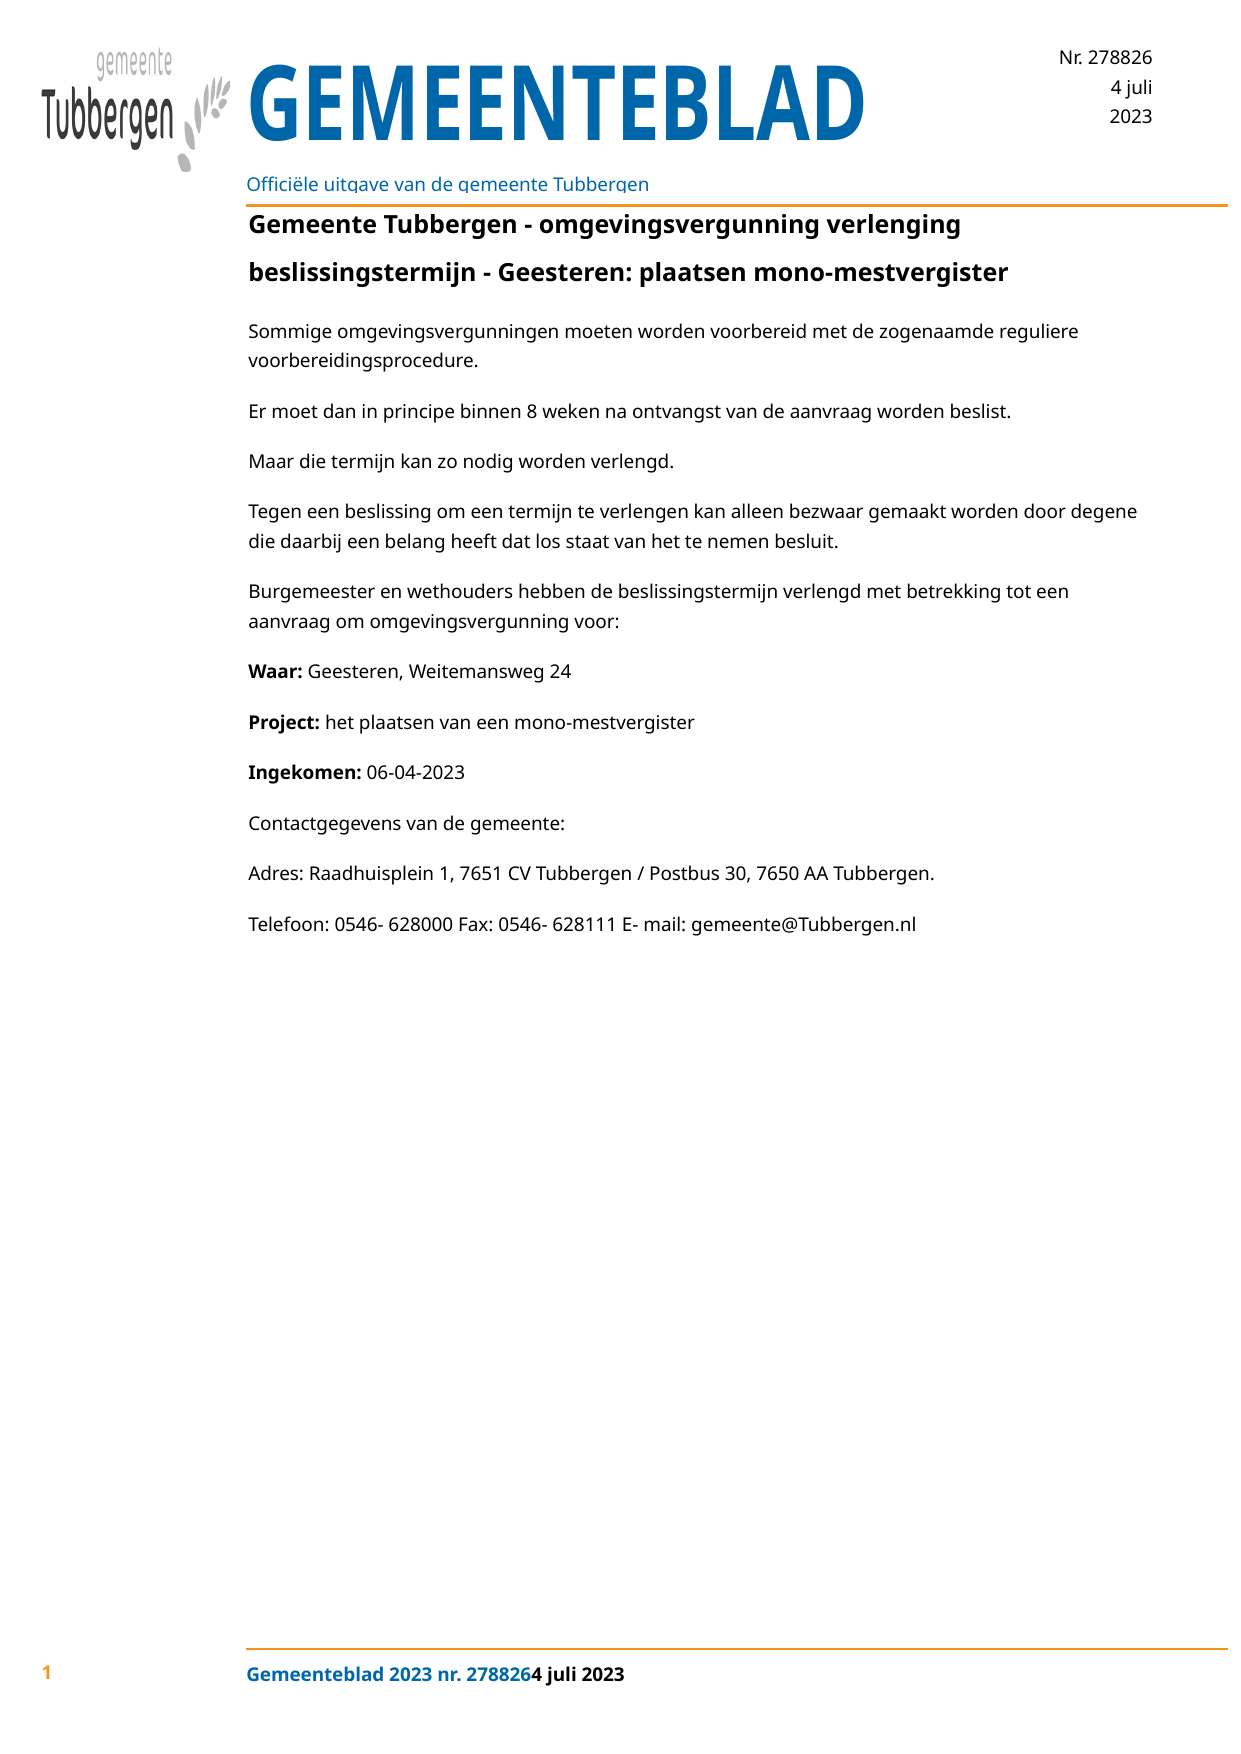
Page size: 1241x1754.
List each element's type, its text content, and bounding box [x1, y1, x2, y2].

text Telefoon: 0546- 628000 Fax: 0546- 628111 E- mail: gemeente@Tubbergen.nl [248, 911, 1152, 937]
text Gemeente Tubbergen - omgevingsvergunning verlenging beslissingstermijn - Geesteren: plaatsen mono-mestvergister [248, 207, 1152, 288]
text Waar: Geesteren, Weitemansweg 24 [248, 659, 1152, 684]
text Contactgegevens van de gemeente: [248, 810, 1152, 836]
text Adres: Raadhuisplein 1, 7651 CV Tubbergen / Postbus 30, 7650 AA Tubbergen. [248, 860, 1152, 886]
text Project: het plaatsen van een mono-mestvergister [248, 709, 1152, 735]
text Maar die termijn kan zo nodig worden verlengd. [248, 448, 1152, 474]
text Er moet dan in principe binnen 8 weken na ontvangst van de aanvraag worden beslist. [248, 398, 1152, 424]
text Ingekomen: 06-04-2023 [248, 759, 1152, 785]
text Burgemeester en wethouders hebben de beslissingstermijn verlengd met betrekking tot een aanvraag om omgevingsvergunning voor: [248, 579, 1152, 634]
picture [41, 47, 231, 172]
text Sommige omgevingsvergunningen moeten worden voorbereid met de zogenaamde reguliere voorbereidingsprocedure. [248, 318, 1152, 373]
text Tegen een beslissing om een termijn te verlengen kan alleen bezwaar gemaakt worden door degene die daarbij een belang heeft dat los staat van het te nemen besluit. [248, 499, 1152, 554]
